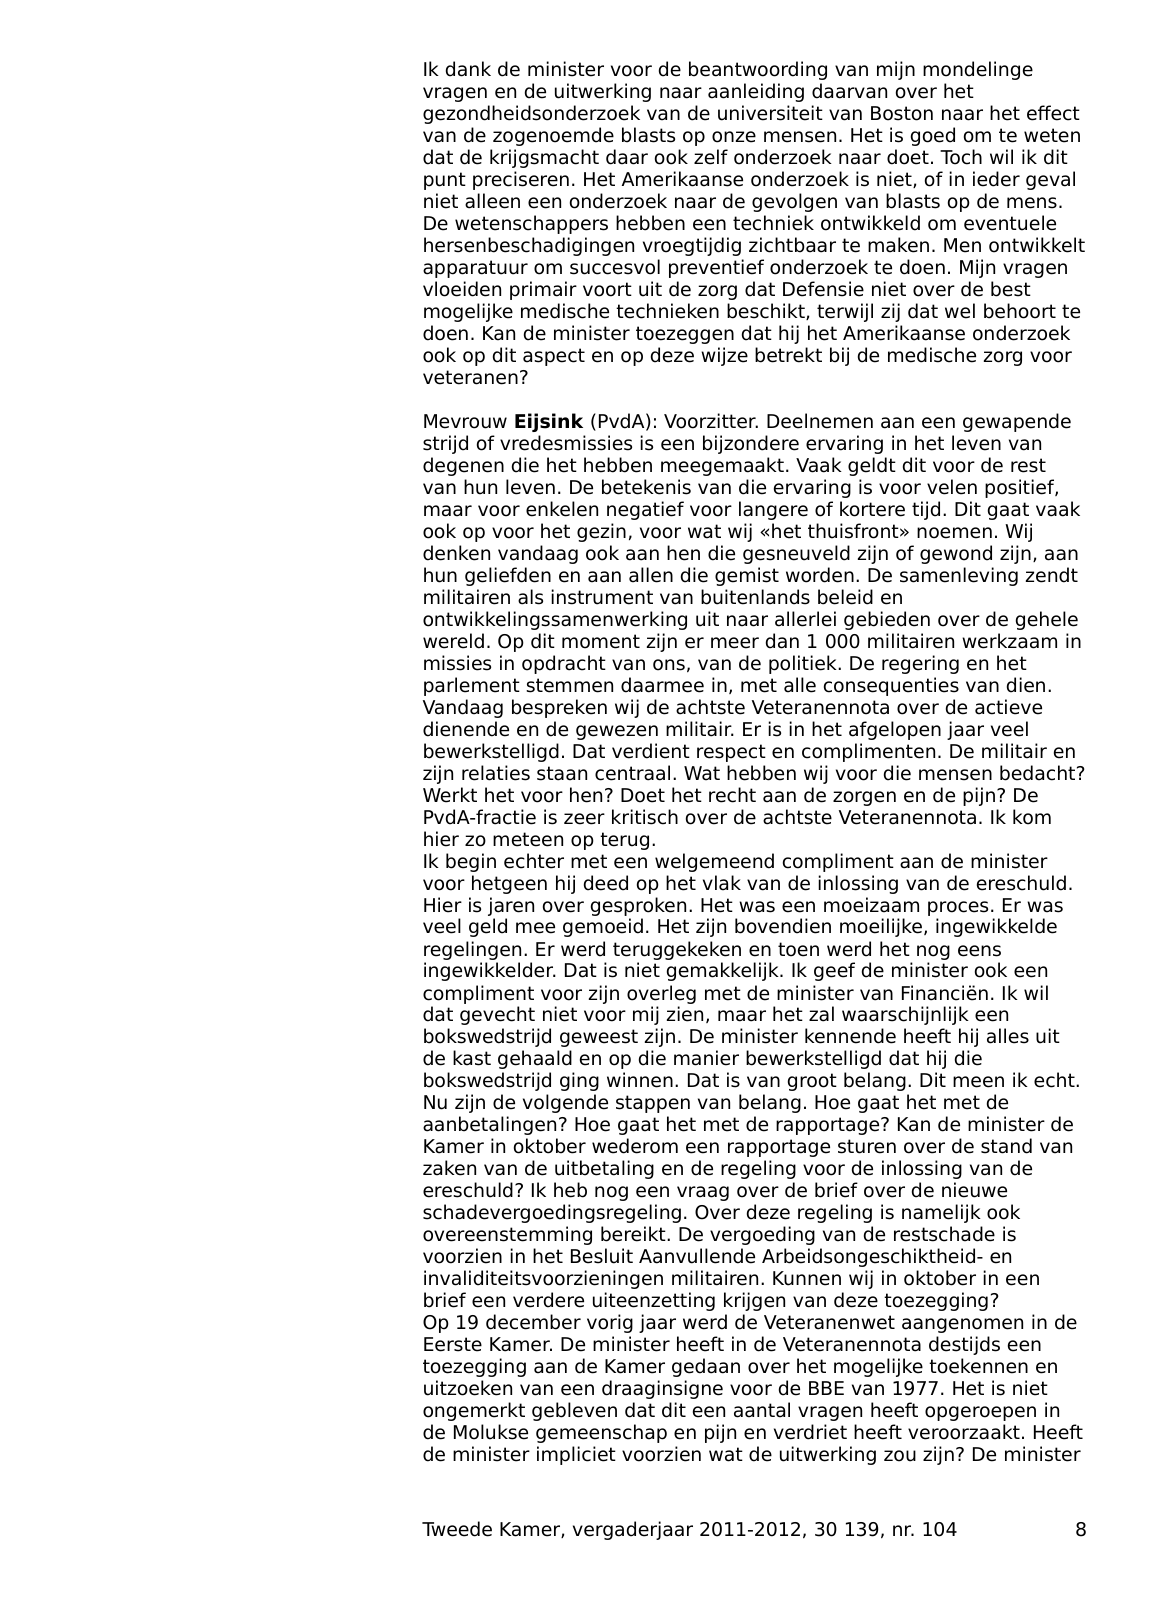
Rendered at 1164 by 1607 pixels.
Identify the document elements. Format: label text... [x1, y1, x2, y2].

text Ik begin echter met een welgemeend compliment aan de minister voor hetgeen hij deed op het vlak van de inlossing van de ereschuld. Hier is jaren over gesproken. Het was een moeizaam proces. Er was veel geld mee gemoeid. Het zijn bovendien moeilijke, ingewikkelde regelingen. Er werd teruggekeken en toen werd het nog eens ingewikkelder. Dat is niet gemakkelijk. Ik geef de minister ook een compliment voor zijn overleg met de minister van Financiën. Ik wil dat gevecht niet voor mij zien, maar het zal waarschijnlijk een bokswedstrijd geweest zijn. De minister kennende heeft hij alles uit de kast gehaald en op die manier bewerkstelligd dat hij die bokswedstrijd ging winnen. Dat is van groot belang. Dit meen ik echt. [422, 851, 1087, 1092]
text Vandaag bespreken wij de achtste Veteranennota over de actieve dienende en de gewezen militair. Er is in het afgelopen jaar veel bewerkstelligd. Dat verdient respect en complimenten. De militair en zijn relaties staan centraal. Wat hebben wij voor die mensen bedacht? Werkt het voor hen? Doet het recht aan de zorgen en de pijn? De PvdA-fractie is zeer kritisch over de achtste Veteranennota. Ik kom hier zo meteen op terug. [422, 697, 1087, 851]
text Nu zijn de volgende stappen van belang. Hoe gaat het met de aanbetalingen? Hoe gaat het met de rapportage? Kan de minister de Kamer in oktober wederom een rapportage sturen over de stand van zaken van de uitbetaling en de regeling voor de inlossing van de ereschuld? Ik heb nog een vraag over de brief over de nieuwe schadevergoedingsregeling. Over deze regeling is namelijk ook overeenstemming bereikt. De vergoeding van de restschade is voorzien in het Besluit Aanvullende Arbeidsongeschiktheid- en invaliditeitsvoorzieningen militairen. Kunnen wij in oktober in een brief een verdere uiteenzetting krijgen van deze toezegging? [422, 1092, 1087, 1312]
text Ik dank de minister voor de beantwoording van mijn mondelinge vragen en de uitwerking naar aanleiding daarvan over het gezondheidsonderzoek van de universiteit van Boston naar het effect van de zogenoemde blasts op onze mensen. Het is goed om te weten dat de krijgsmacht daar ook zelf onderzoek naar doet. Toch wil ik dit punt preciseren. Het Amerikaanse onderzoek is niet, of in ieder geval niet alleen een onderzoek naar de gevolgen van blasts op de mens. De wetenschappers hebben een techniek ontwikkeld om eventuele hersenbeschadigingen vroegtijdig zichtbaar te maken. Men ontwikkelt apparatuur om succesvol preventief onderzoek te doen. Mijn vragen vloeiden primair voort uit de zorg dat Defensie niet over de best mogelijke medische technieken beschikt, terwijl zij dat wel behoort te doen. Kan de minister toezeggen dat hij het Amerikaanse onderzoek ook op dit aspect en op deze wijze betrekt bij de medische zorg voor veteranen? [422, 59, 1087, 389]
text Mevrouw Eijsink (PvdA): Voorzitter. Deelnemen aan een gewapende strijd of vredesmissies is een bijzondere ervaring in het leven van degenen die het hebben meegemaakt. Vaak geldt dit voor de rest van hun leven. De betekenis van die ervaring is voor velen positief, maar voor enkelen negatief voor langere of kortere tijd. Dit gaat vaak ook op voor het gezin, voor wat wij «het thuisfront» noemen. Wij denken vandaag ook aan hen die gesneuveld zijn of gewond zijn, aan hun geliefden en aan allen die gemist worden. De samenleving zendt militairen als instrument van buitenlands beleid en ontwikkelingssamenwerking uit naar allerlei gebieden over de gehele wereld. Op dit moment zijn er meer dan 1 000 militairen werkzaam in missies in opdracht van ons, van de politiek. De regering en het parlement stemmen daarmee in, met alle consequenties van dien. [422, 411, 1087, 697]
text Op 19 december vorig jaar werd de Veteranenwet aangenomen in de Eerste Kamer. De minister heeft in de Veteranennota destijds een toezegging aan de Kamer gedaan over het mogelijke toekennen en uitzoeken van een draaginsigne voor de BBE van 1977. Het is niet ongemerkt gebleven dat dit een aantal vragen heeft opgeroepen in de Molukse gemeenschap en pijn en verdriet heeft veroorzaakt. Heeft de minister impliciet voorzien wat de uitwerking zou zijn? De minister [422, 1312, 1087, 1466]
